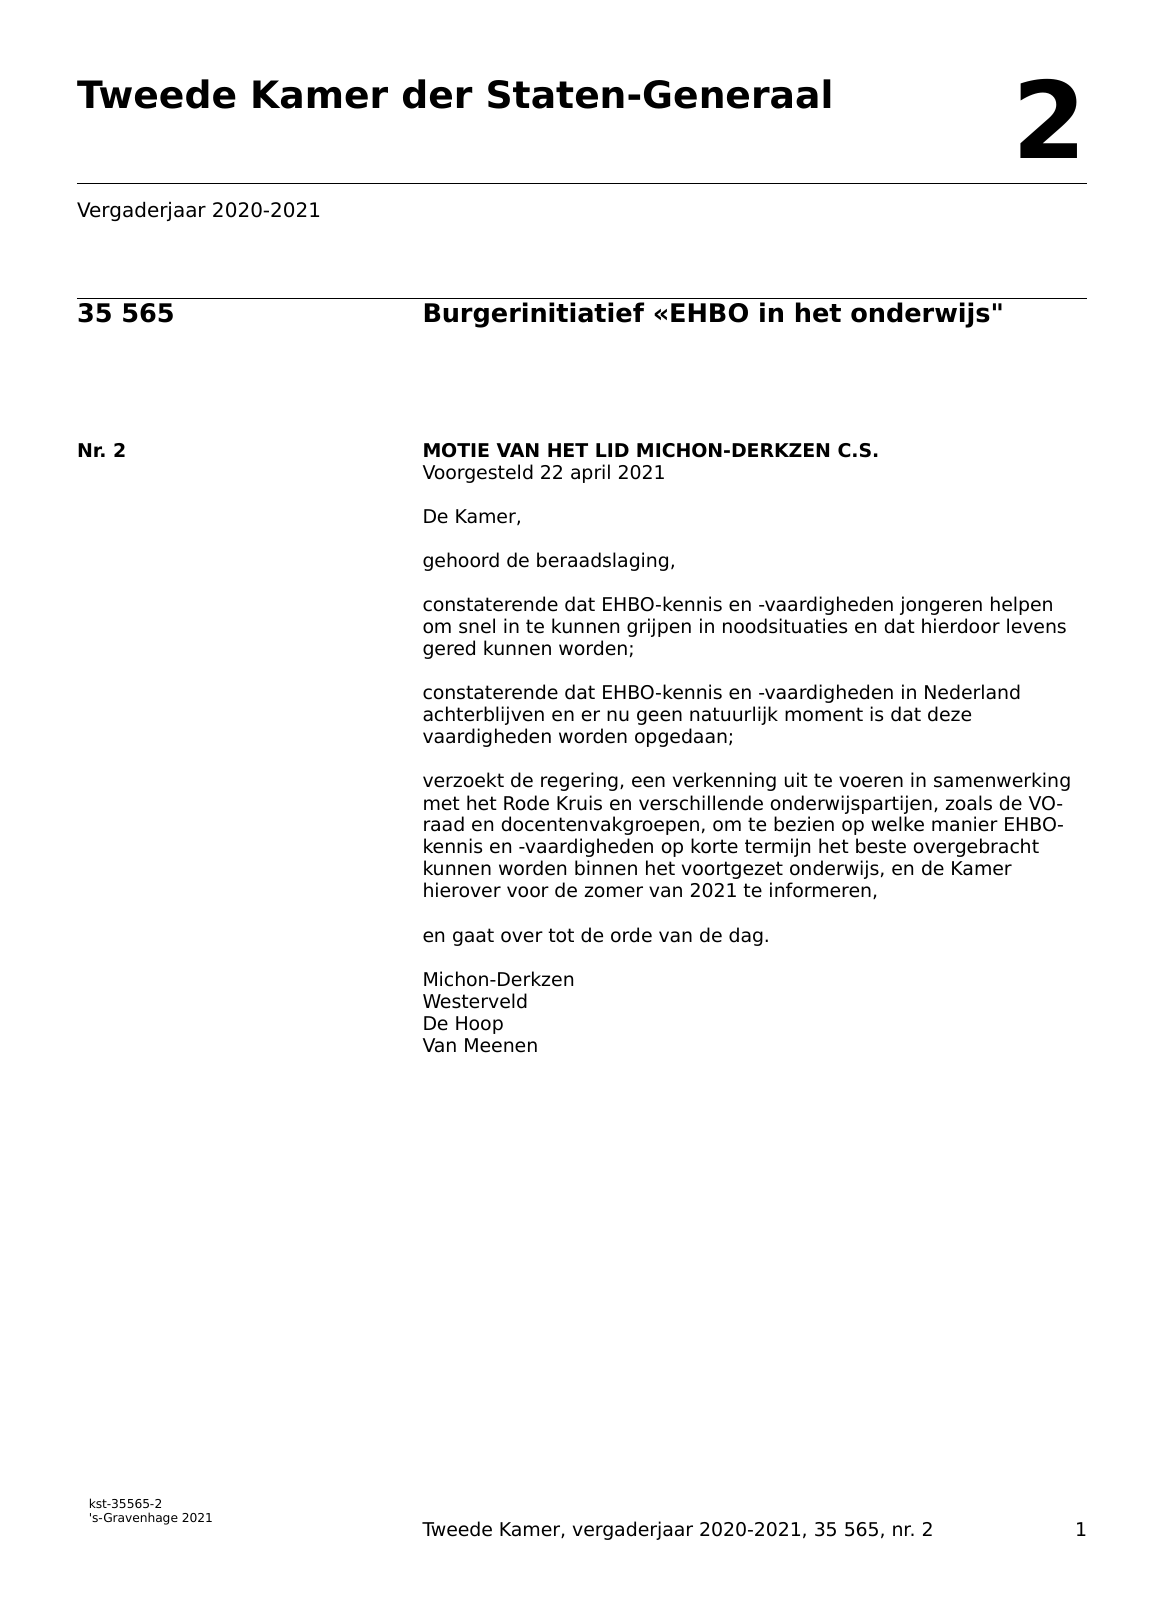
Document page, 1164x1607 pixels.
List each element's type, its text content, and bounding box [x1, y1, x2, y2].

table_header Tweede Kamer der Staten-Generaal [77, 59, 886, 183]
text De Hoop [422, 1013, 1087, 1034]
text constaterende dat EHBO-kennis en -vaardigheden jongeren helpen om snel in te kunnen grijpen in noodsituaties en dat hierdoor levens gered kunnen worden; [422, 594, 1087, 660]
text constaterende dat EHBO-kennis en -vaardigheden in Nederland achterblijven en er nu geen natuurlijk moment is dat deze vaardigheden worden opgedaan; [422, 682, 1087, 748]
text Westerveld [422, 991, 1087, 1013]
text gehoord de beraadslaging, [422, 550, 1087, 572]
subtitle 35 565 Burgerinitiatief «EHBO in het onderwijs" [77, 299, 1087, 329]
text verzoekt de regering, een verkenning uit te voeren in samenwerking met het Rode Kruis en verschillende onderwijspartijen, zoals de VO-raad en docentenvakgroepen, om te bezien op welke manier EHBO-kennis en -vaardigheden op korte termijn het beste overgebracht kunnen worden binnen het voortgezet onderwijs, en de Kamer hierover voor de zomer van 2021 te informeren, [422, 770, 1087, 902]
text 's-Gravenhage 2021 [88, 1511, 323, 1525]
table_header 2 [886, 59, 1087, 183]
text en gaat over tot de orde van de dag. [422, 924, 1087, 946]
table_cell Vergaderjaar 2020-2021 [77, 184, 1087, 298]
text De Kamer, [422, 506, 1087, 528]
text Michon-Derkzen [422, 969, 1087, 991]
text Voorgesteld 22 april 2021 [422, 462, 1087, 484]
text kst-35565-2 [88, 1497, 323, 1511]
text Van Meenen [422, 1034, 1087, 1057]
subtitle Nr. 2 MOTIE VAN HET LID MICHON-DERKZEN C.S. [77, 440, 1087, 462]
